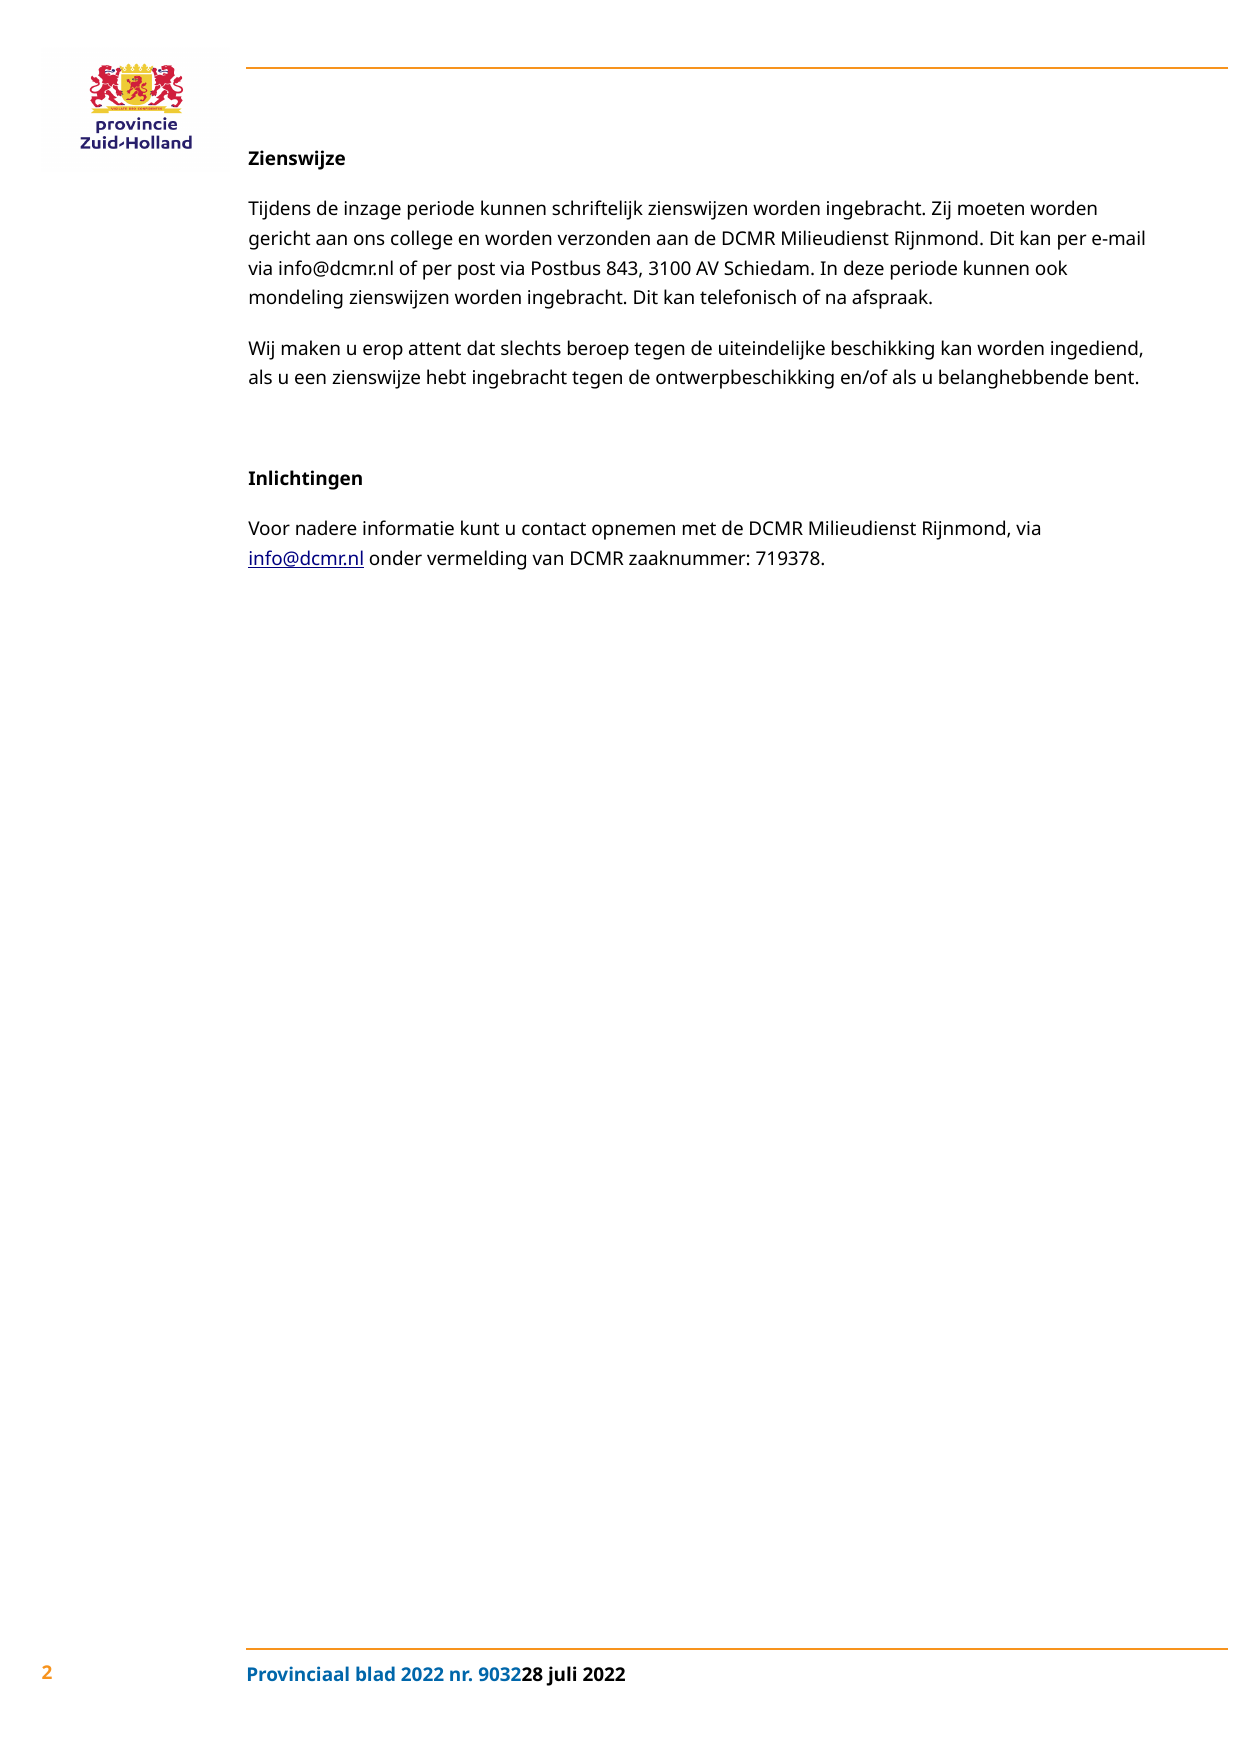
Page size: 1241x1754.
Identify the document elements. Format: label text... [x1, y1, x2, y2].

text Tijdens de inzage periode kunnen schriftelijk zienswijzen worden ingebracht. Zij moeten worden gericht aan ons college en worden verzonden aan de DCMR Milieudienst Rijnmond. Dit kan per e-mail via info@dcmr.nl of per post via Postbus 843, 3100 AV Schiedam. In deze periode kunnen ook mondeling zienswijzen worden ingebracht. Dit kan telefonisch of na afspraak. [248, 196, 1152, 310]
text Voor nadere informatie kunt u contact opnemen met de DCMR Milieudienst Rijnmond, via info@dcmr.nl onder vermelding van DCMR zaaknummer: 719378. [248, 516, 1152, 571]
text Wij maken u erop attent dat slechts beroep tegen de uiteindelijke beschikking kan worden ingediend, als u een zienswijze hebt ingebracht tegen de ontwerpbeschikking en/of als u belanghebbende bent. [248, 335, 1152, 390]
text Inlichtingen [248, 465, 1152, 491]
text Zienswijze [248, 145, 1152, 171]
picture [41, 47, 231, 172]
